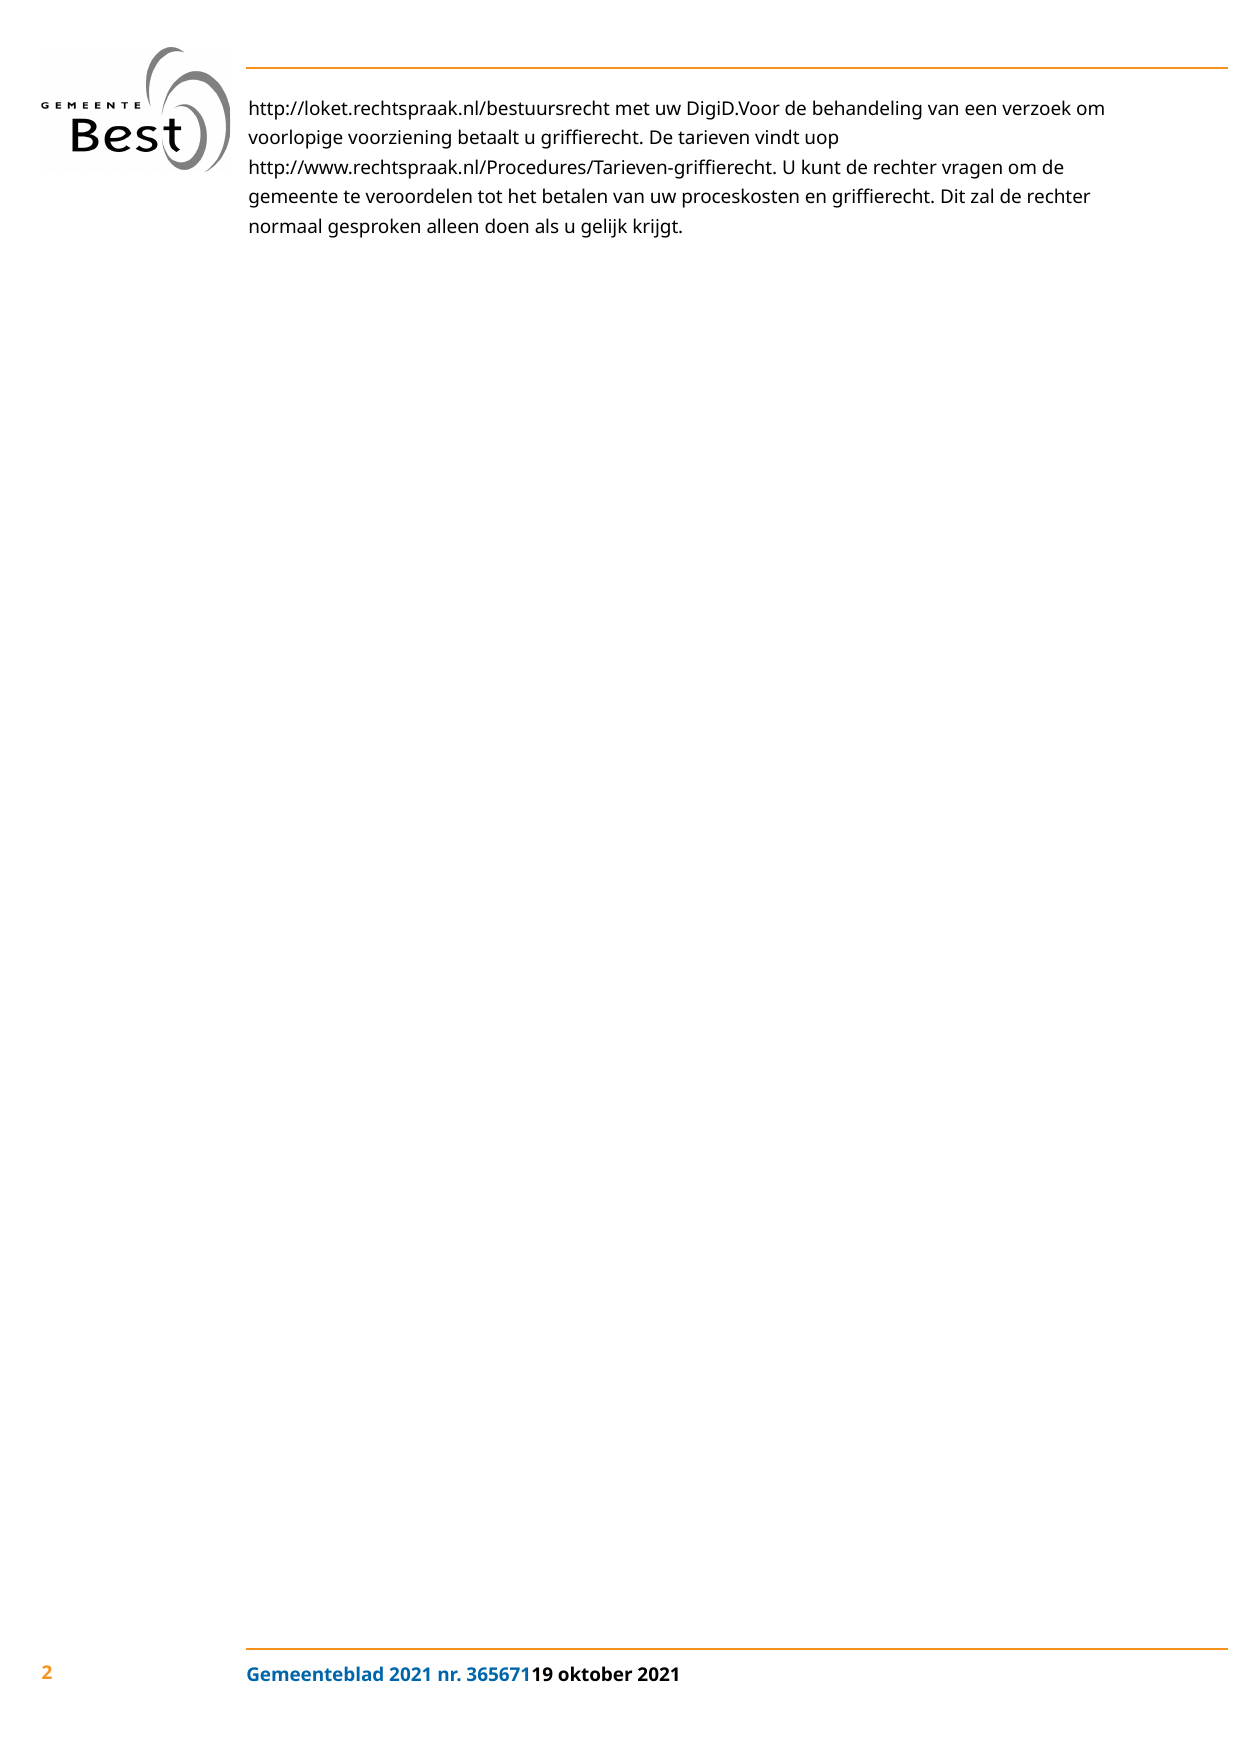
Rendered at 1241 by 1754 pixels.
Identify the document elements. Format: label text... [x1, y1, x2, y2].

picture [41, 47, 231, 172]
text http://loket.rechtspraak.nl/bestuursrecht met uw DigiD.Voor de behandeling van een verzoek om voorlopige voorziening betaalt u griffierecht. De tarieven vindt uop http://www.rechtspraak.nl/Procedures/Tarieven-griffierecht. U kunt de rechter vragen om de gemeente te veroordelen tot het betalen van uw proceskosten en griffierecht. Dit zal de rechter normaal gesproken alleen doen als u gelijk krijgt. [248, 95, 1152, 239]
